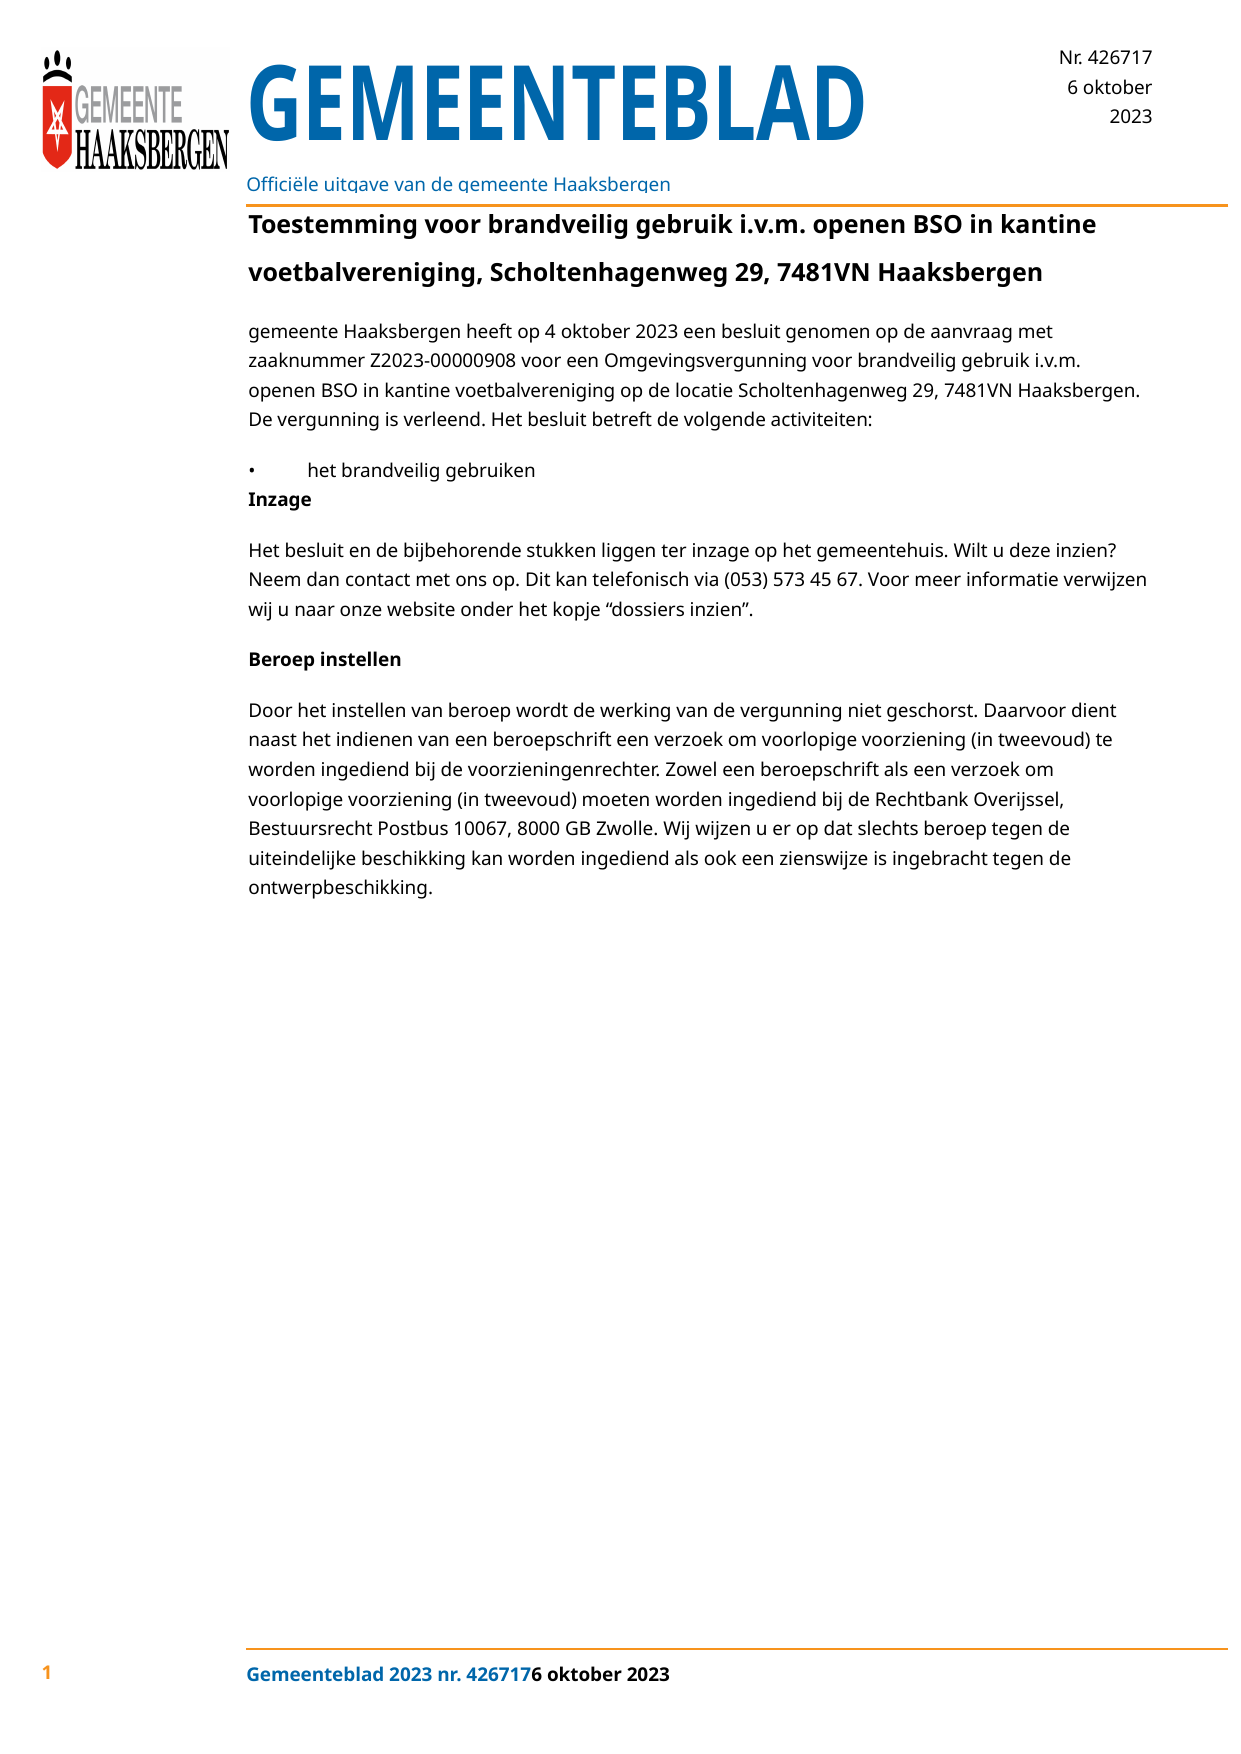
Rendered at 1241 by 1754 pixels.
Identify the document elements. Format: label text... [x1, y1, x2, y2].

text Door het instellen van beroep wordt de werking van de vergunning niet geschorst. Daarvoor dient naast het indienen van een beroepschrift een verzoek om voorlopige voorziening (in tweevoud) te worden ingediend bij de voorzieningenrechter. Zowel een beroepschrift als een verzoek om voorlopige voorziening (in tweevoud) moeten worden ingediend bij de Rechtbank Overijssel, Bestuursrecht Postbus 10067, 8000 GB Zwolle. Wij wijzen u er op dat slechts beroep tegen de uiteindelijke beschikking kan worden ingediend als ook een zienswijze is ingebracht tegen de ontwerpbeschikking. [248, 697, 1152, 900]
text Beroep instellen [248, 647, 1152, 672]
picture [41, 47, 231, 172]
text Toestemming voor brandveilig gebruik i.v.m. openen BSO in kantine voetbalvereniging, Scholtenhagenweg 29, 7481VN Haaksbergen [248, 207, 1152, 288]
text Het besluit en de bijbehorende stukken liggen ter inzage op het gemeentehuis. Wilt u deze inzien? Neem dan contact met ons op. Dit kan telefonisch via (053) 573 45 67. Voor meer informatie verwijzen wij u naar onze website onder het kopje “dossiers inzien”. [248, 537, 1152, 622]
text Inzage [248, 487, 1152, 512]
list het brandveilig gebruiken [248, 457, 1152, 483]
text gemeente Haaksbergen heeft op 4 oktober 2023 een besluit genomen op de aanvraag met zaaknummer Z2023-00000908 voor een Omgevingsvergunning voor brandveilig gebruik i.v.m. openen BSO in kantine voetbalvereniging op de locatie Scholtenhagenweg 29, 7481VN Haaksbergen. De vergunning is verleend. Het besluit betreft de volgende activiteiten: [248, 318, 1152, 432]
